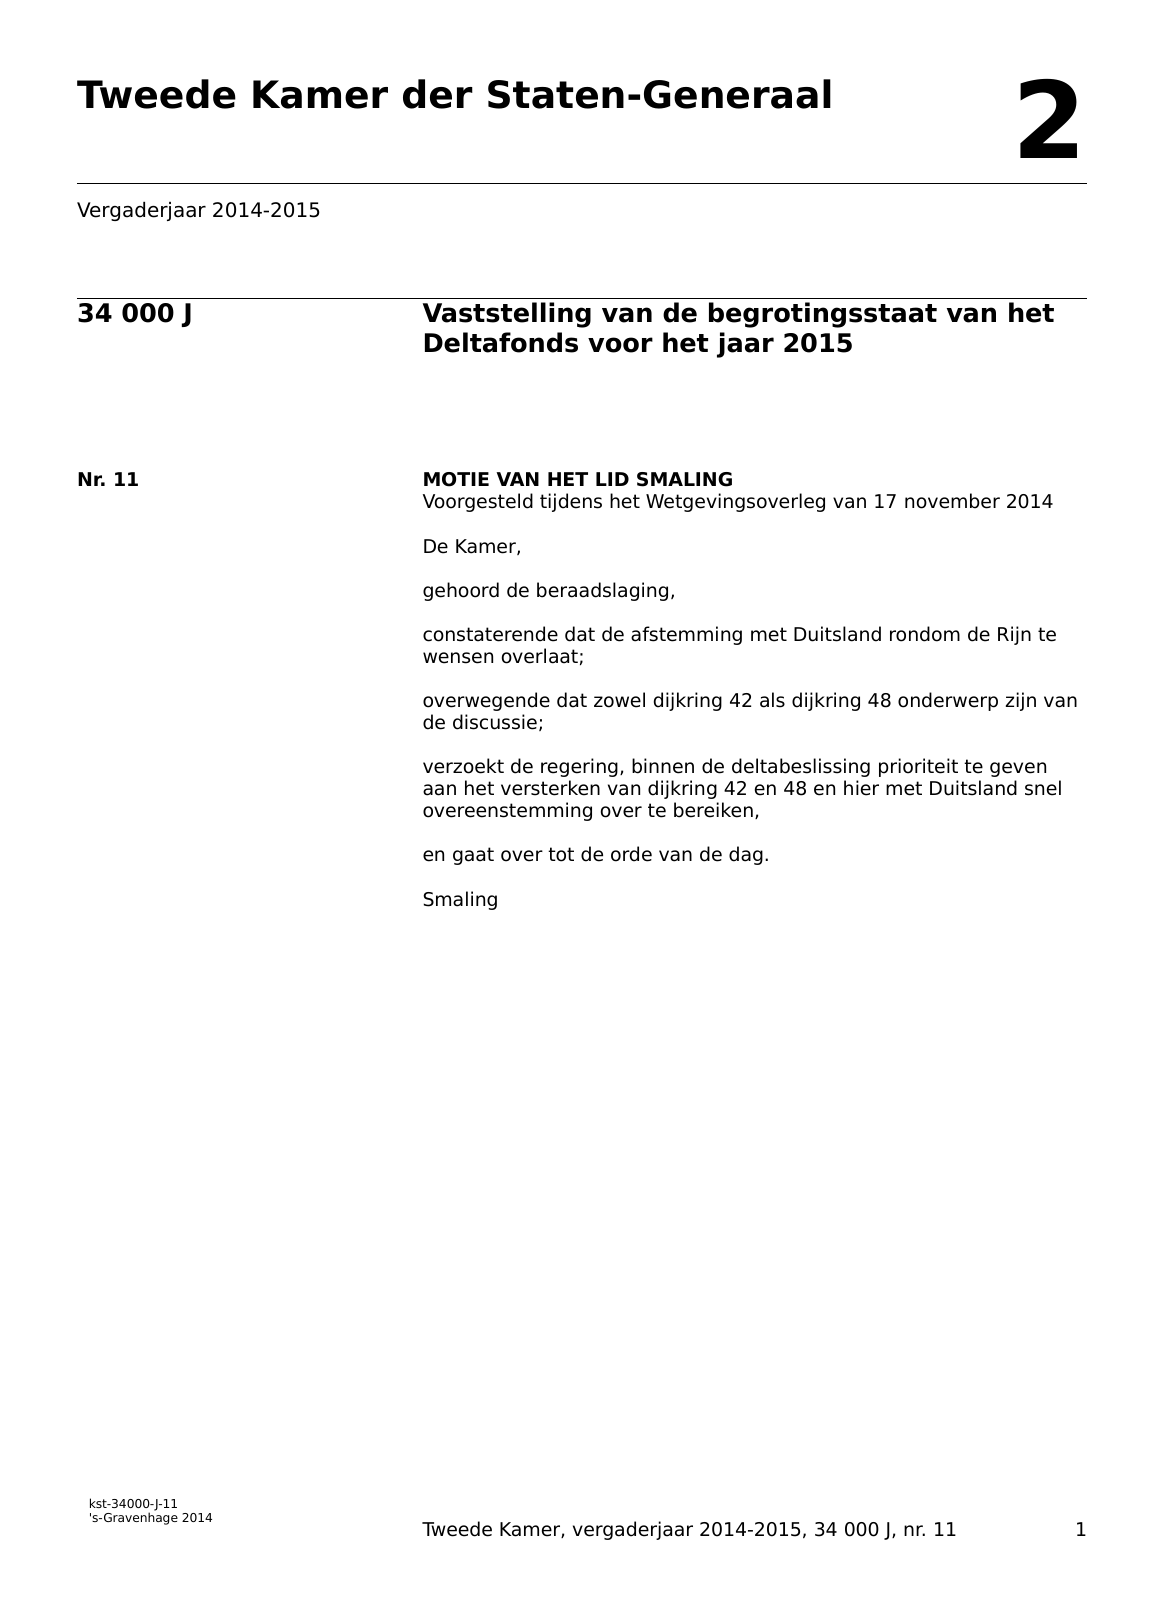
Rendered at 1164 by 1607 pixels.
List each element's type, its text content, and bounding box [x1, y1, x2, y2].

text en gaat over tot de orde van de dag. [422, 844, 1087, 866]
table_cell Vergaderjaar 2014-2015 [77, 184, 1087, 298]
text gehoord de beraadslaging, [422, 580, 1087, 602]
text 's-Gravenhage 2014 [88, 1511, 323, 1525]
text overwegende dat zowel dijkring 42 als dijkring 48 onderwerp zijn van de discussie; [422, 690, 1087, 734]
text Voorgesteld tijdens het Wetgevingsoverleg van 17 november 2014 [422, 491, 1087, 513]
text kst-34000-J-11 [88, 1497, 323, 1511]
text verzoekt de regering, binnen de deltabeslissing prioriteit te geven aan het versterken van dijkring 42 en 48 en hier met Duitsland snel overeenstemming over te bereiken, [422, 756, 1087, 822]
text Smaling [422, 888, 1087, 910]
table_header 2 [886, 59, 1087, 183]
subtitle 34 000 J Vaststelling van de begrotingsstaat van het Deltafonds voor het jaar 2015 [77, 299, 1087, 358]
text constaterende dat de afstemming met Duitsland rondom de Rijn te wensen overlaat; [422, 624, 1087, 668]
table_header Tweede Kamer der Staten-Generaal [77, 59, 886, 183]
subtitle Nr. 11 MOTIE VAN HET LID SMALING [77, 469, 1087, 491]
text De Kamer, [422, 536, 1087, 557]
